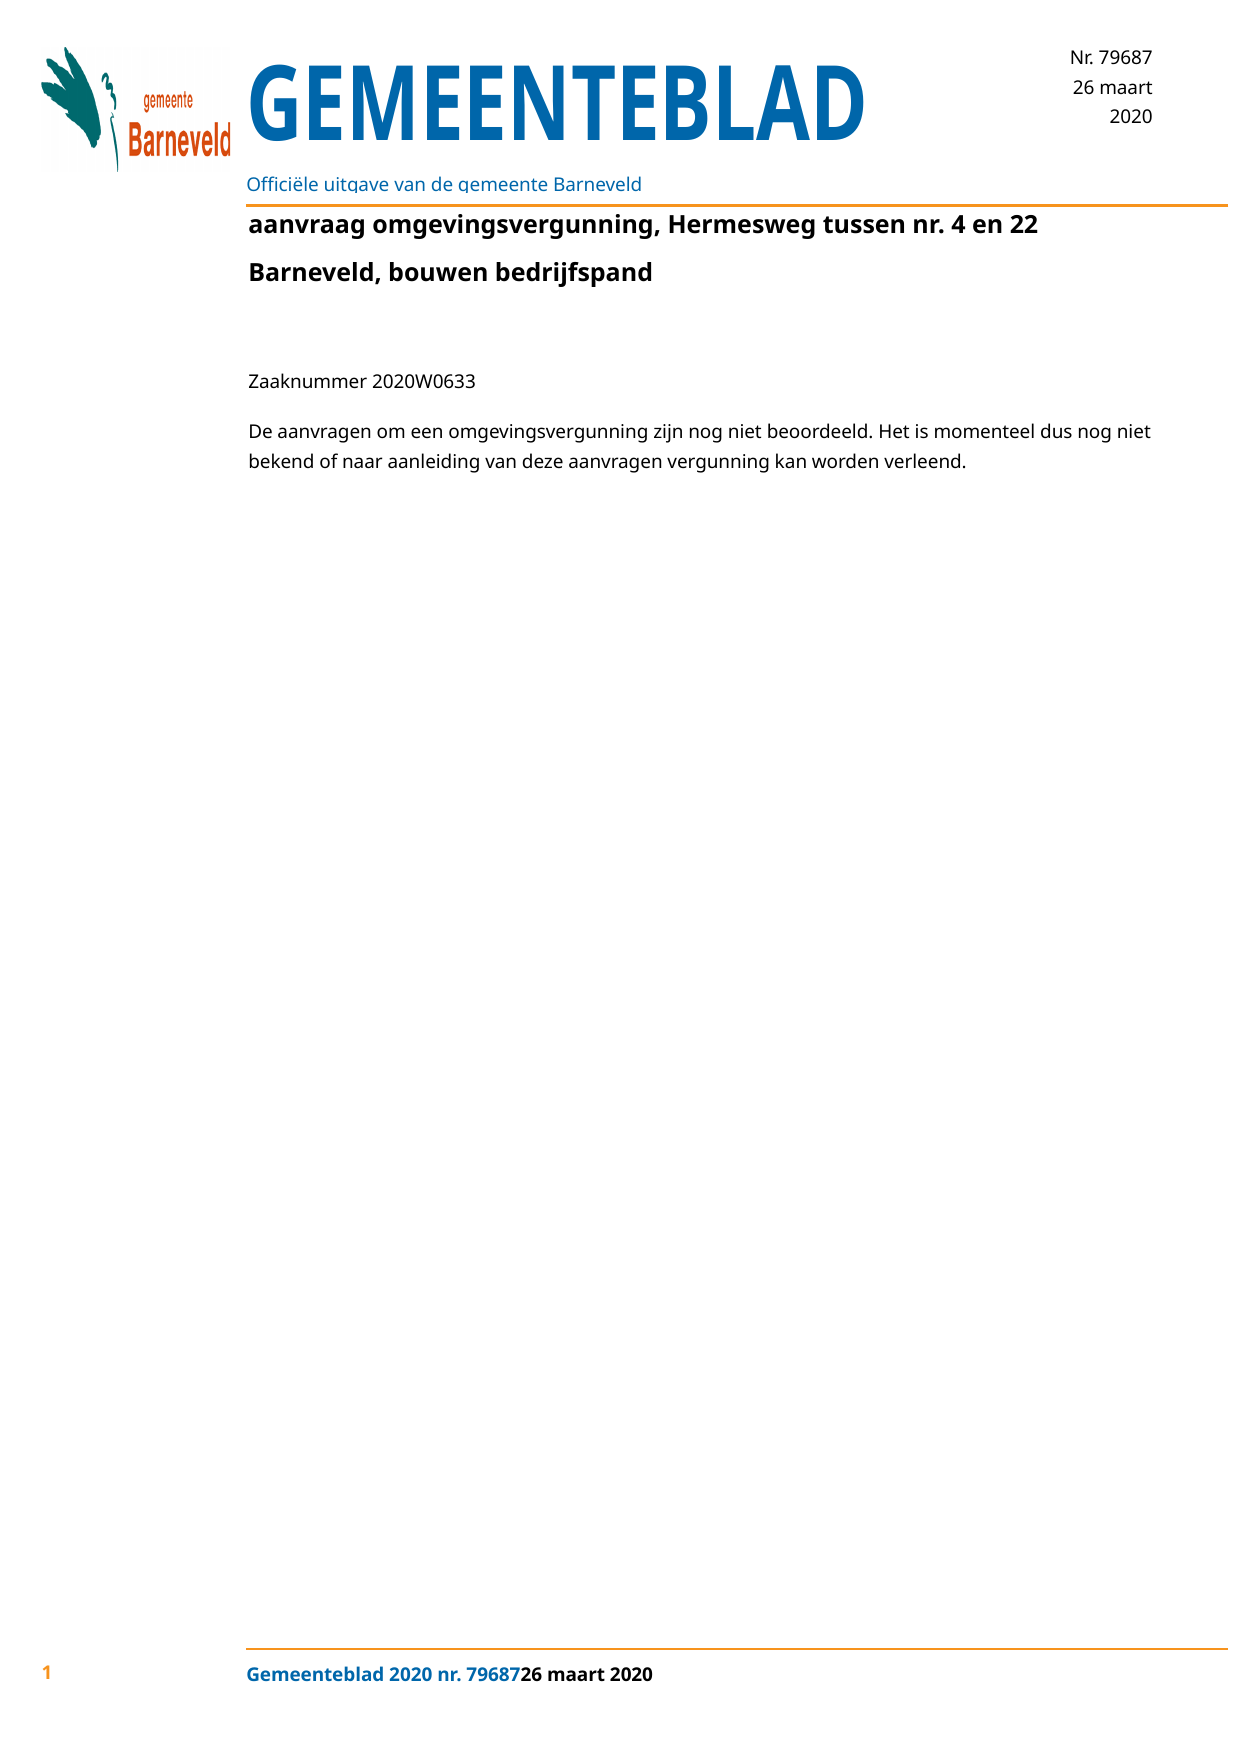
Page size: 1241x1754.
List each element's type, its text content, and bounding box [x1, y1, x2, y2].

text Zaaknummer 2020W0633 [248, 368, 1152, 394]
text aanvraag omgevingsvergunning, Hermesweg tussen nr. 4 en 22 Barneveld, bouwen bedrijfspand [248, 207, 1152, 288]
picture [41, 47, 231, 172]
text De aanvragen om een omgevingsvergunning zijn nog niet beoordeeld. Het is momenteel dus nog niet bekend of naar aanleiding van deze aanvragen vergunning kan worden verleend. [248, 419, 1152, 474]
